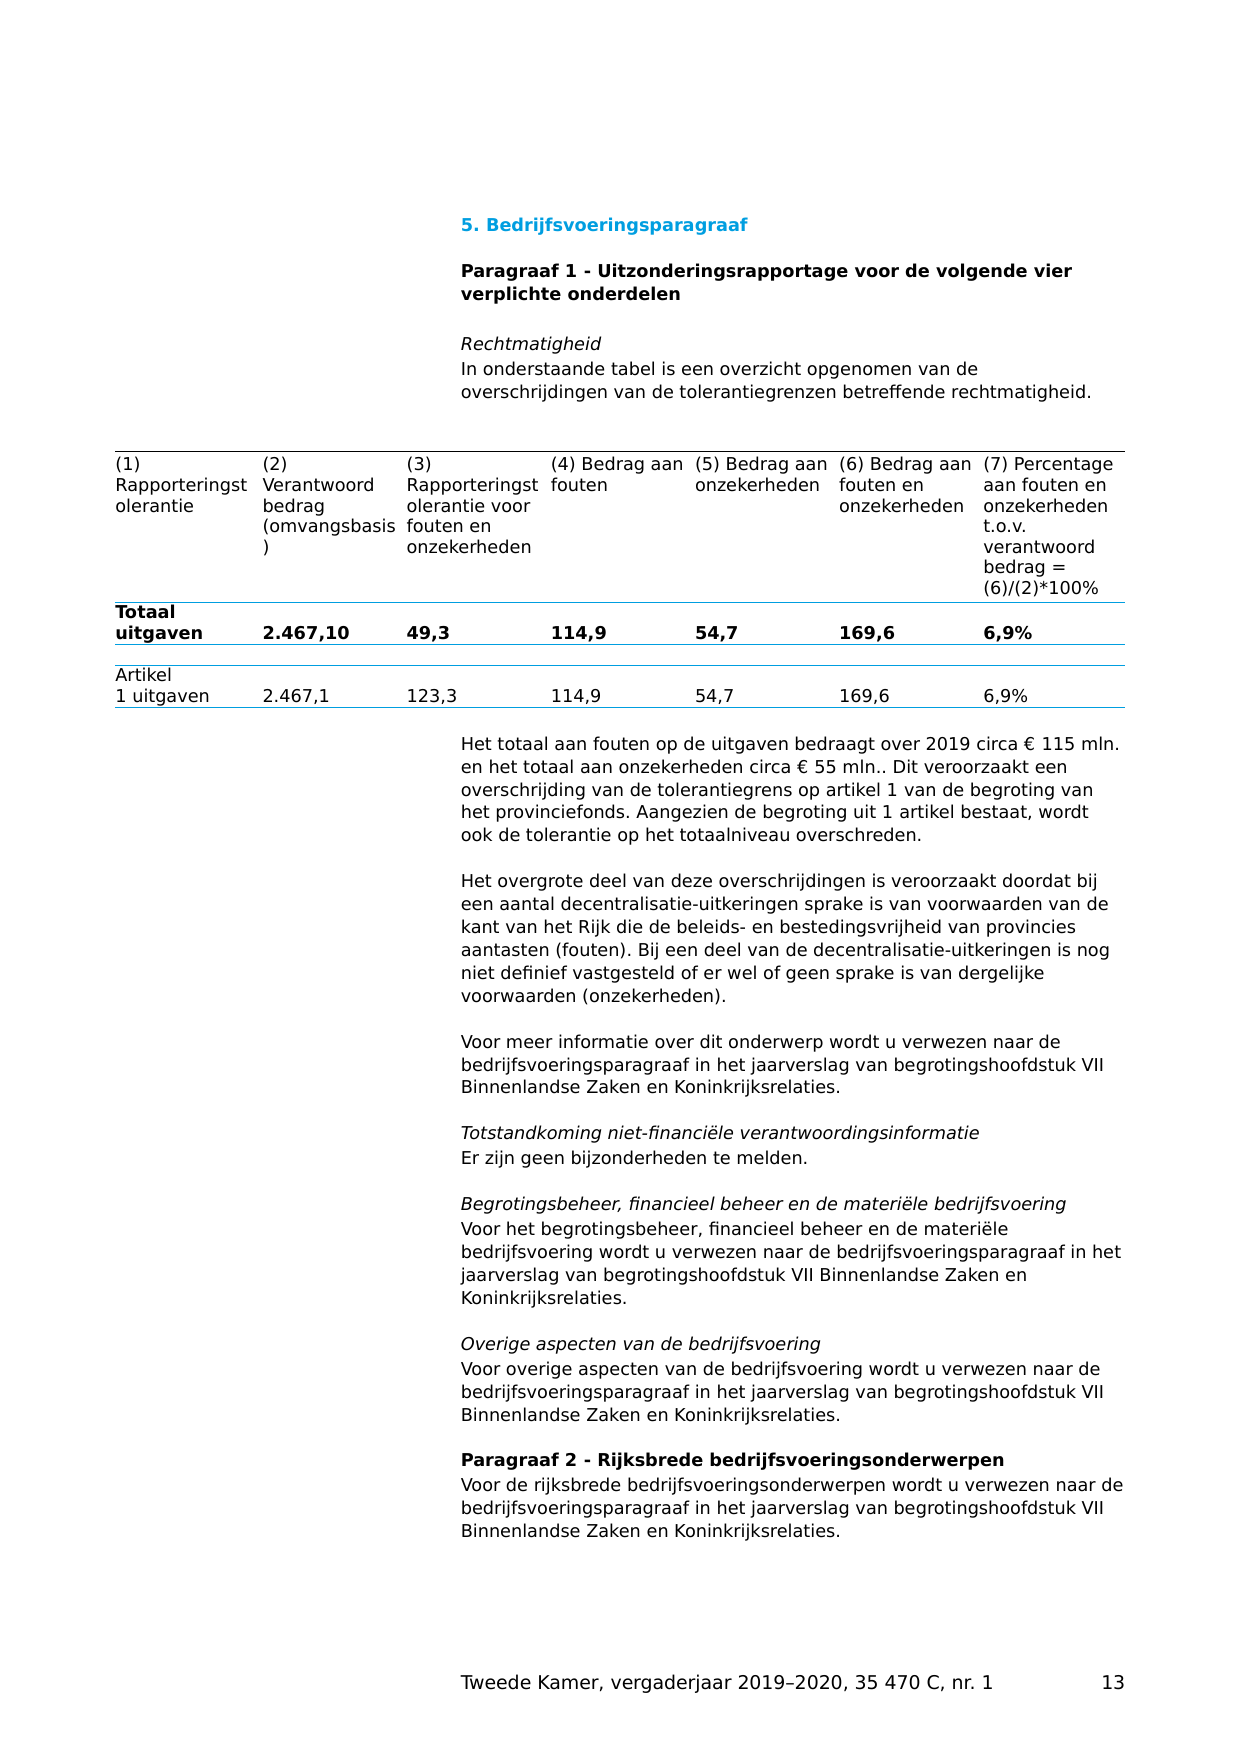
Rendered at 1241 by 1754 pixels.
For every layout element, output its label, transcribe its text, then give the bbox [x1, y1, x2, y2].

table_cell 2.467,10 [259, 603, 403, 643]
table_cell 6,9% [980, 666, 1125, 706]
table_cell (3) Rapporteringstolerantie voor fouten en onzekerheden [404, 452, 548, 602]
table_cell 169,6 [836, 666, 980, 706]
text Paragraaf 2 - Rijksbrede bedrijfsvoeringsonderwerpen [461, 1448, 1125, 1471]
table_cell 114,9 [548, 666, 692, 706]
text Voor de rijksbrede bedrijfsvoeringsonderwerpen wordt u verwezen naar de bedrijfsvoeringsparagraaf in het jaarverslag van begrotingshoofdstuk VII Binnenlandse Zaken en Koninkrijksrelaties. [461, 1473, 1125, 1542]
table_cell 54,7 [692, 603, 836, 643]
table_cell [980, 645, 1125, 664]
table_cell Artikel 1 uitgaven [115, 666, 259, 706]
table_cell [836, 645, 980, 664]
table_cell [259, 645, 403, 664]
text Voor overige aspecten van de bedrijfsvoering wordt u verwezen naar de bedrijfsvoeringsparagraaf in het jaarverslag van begrotingshoofdstuk VII Binnenlandse Zaken en Koninkrijksrelaties. [461, 1357, 1125, 1426]
table_cell (7) Percentage aan fouten en onzekerheden t.o.v. verantwoord bedrag = (6)/(2)*100% [980, 452, 1125, 602]
table_cell [115, 645, 259, 664]
text In onderstaande tabel is een overzicht opgenomen van de overschrijdingen van de tolerantiegrenzen betreffende rechtmatigheid. [461, 357, 1125, 403]
text Voor meer informatie over dit onderwerp wordt u verwezen naar de bedrijfsvoeringsparagraaf in het jaarverslag van begrotingshoofdstuk VII Binnenlandse Zaken en Koninkrijksrelaties. [461, 1030, 1125, 1098]
table_cell 123,3 [404, 666, 548, 706]
text Begrotingsbeheer, financieel beheer en de materiële bedrijfsvoering [461, 1192, 1125, 1215]
table_cell [548, 645, 692, 664]
table_cell Totaal uitgaven [115, 603, 259, 643]
table_cell (6) Bedrag aan fouten en onzekerheden [836, 452, 980, 602]
table_cell 2.467,1 [259, 666, 403, 706]
text Rechtmatigheid [461, 332, 1125, 355]
text Er zijn geen bijzonderheden te melden. [461, 1146, 1125, 1169]
text Paragraaf 1 - Uitzonderingsrapportage voor de volgende vier verplichte onderdelen [461, 259, 1125, 305]
table_cell 114,9 [548, 603, 692, 643]
table_cell 6,9% [980, 603, 1125, 643]
text Totstandkoming niet-financiële verantwoordingsinformatie [461, 1121, 1125, 1144]
text Voor het begrotingsbeheer, financieel beheer en de materiële bedrijfsvoering wordt u verwezen naar de bedrijfsvoeringsparagraaf in het jaarverslag van begrotingshoofdstuk VII Binnenlandse Zaken en Koninkrijksrelaties. [461, 1217, 1125, 1309]
table_cell (2) Verantwoord bedrag (omvangsbasis) [259, 452, 403, 602]
text Het overgrote deel van deze overschrijdingen is veroorzaakt doordat bij een aantal decentralisatie-uitkeringen sprake is van voorwaarden van de kant van het Rijk die de beleids- en bestedingsvrijheid van provincies aantasten (fouten). Bij een deel van de decentralisatie-uitkeringen is nog niet definief vastgesteld of er wel of geen sprake is van dergelijke voorwaarden (onzekerheden). [461, 869, 1125, 1007]
table_cell [404, 645, 548, 664]
text Overige aspecten van de bedrijfsvoering [461, 1332, 1125, 1355]
table_cell [692, 645, 836, 664]
table_cell (5) Bedrag aan onzekerheden [692, 452, 836, 602]
table_header Tabel 2 Overzicht overschrijdingen rapporteringstoleranties fouten en onzekerheden (bedragen in € mln.) [115, 426, 1125, 451]
table_cell (1) Rapporteringstolerantie [115, 452, 259, 602]
table_cell 54,7 [692, 666, 836, 706]
table_cell (4) Bedrag aan fouten [548, 452, 692, 602]
table_cell 169,6 [836, 603, 980, 643]
text Het totaal aan fouten op de uitgaven bedraagt over 2019 circa € 115 mln. en het totaal aan onzekerheden circa € 55 mln.. Dit veroorzaakt een overschrijding van de tolerantiegrens op artikel 1 van de begroting van het provinciefonds. Aangezien de begroting uit 1 artikel bestaat, wordt ook de tolerantie op het totaalniveau overschreden. [461, 732, 1125, 846]
title 5. Bedrijfsvoeringsparagraaf [461, 213, 1125, 236]
table_cell 49,3 [404, 603, 548, 643]
